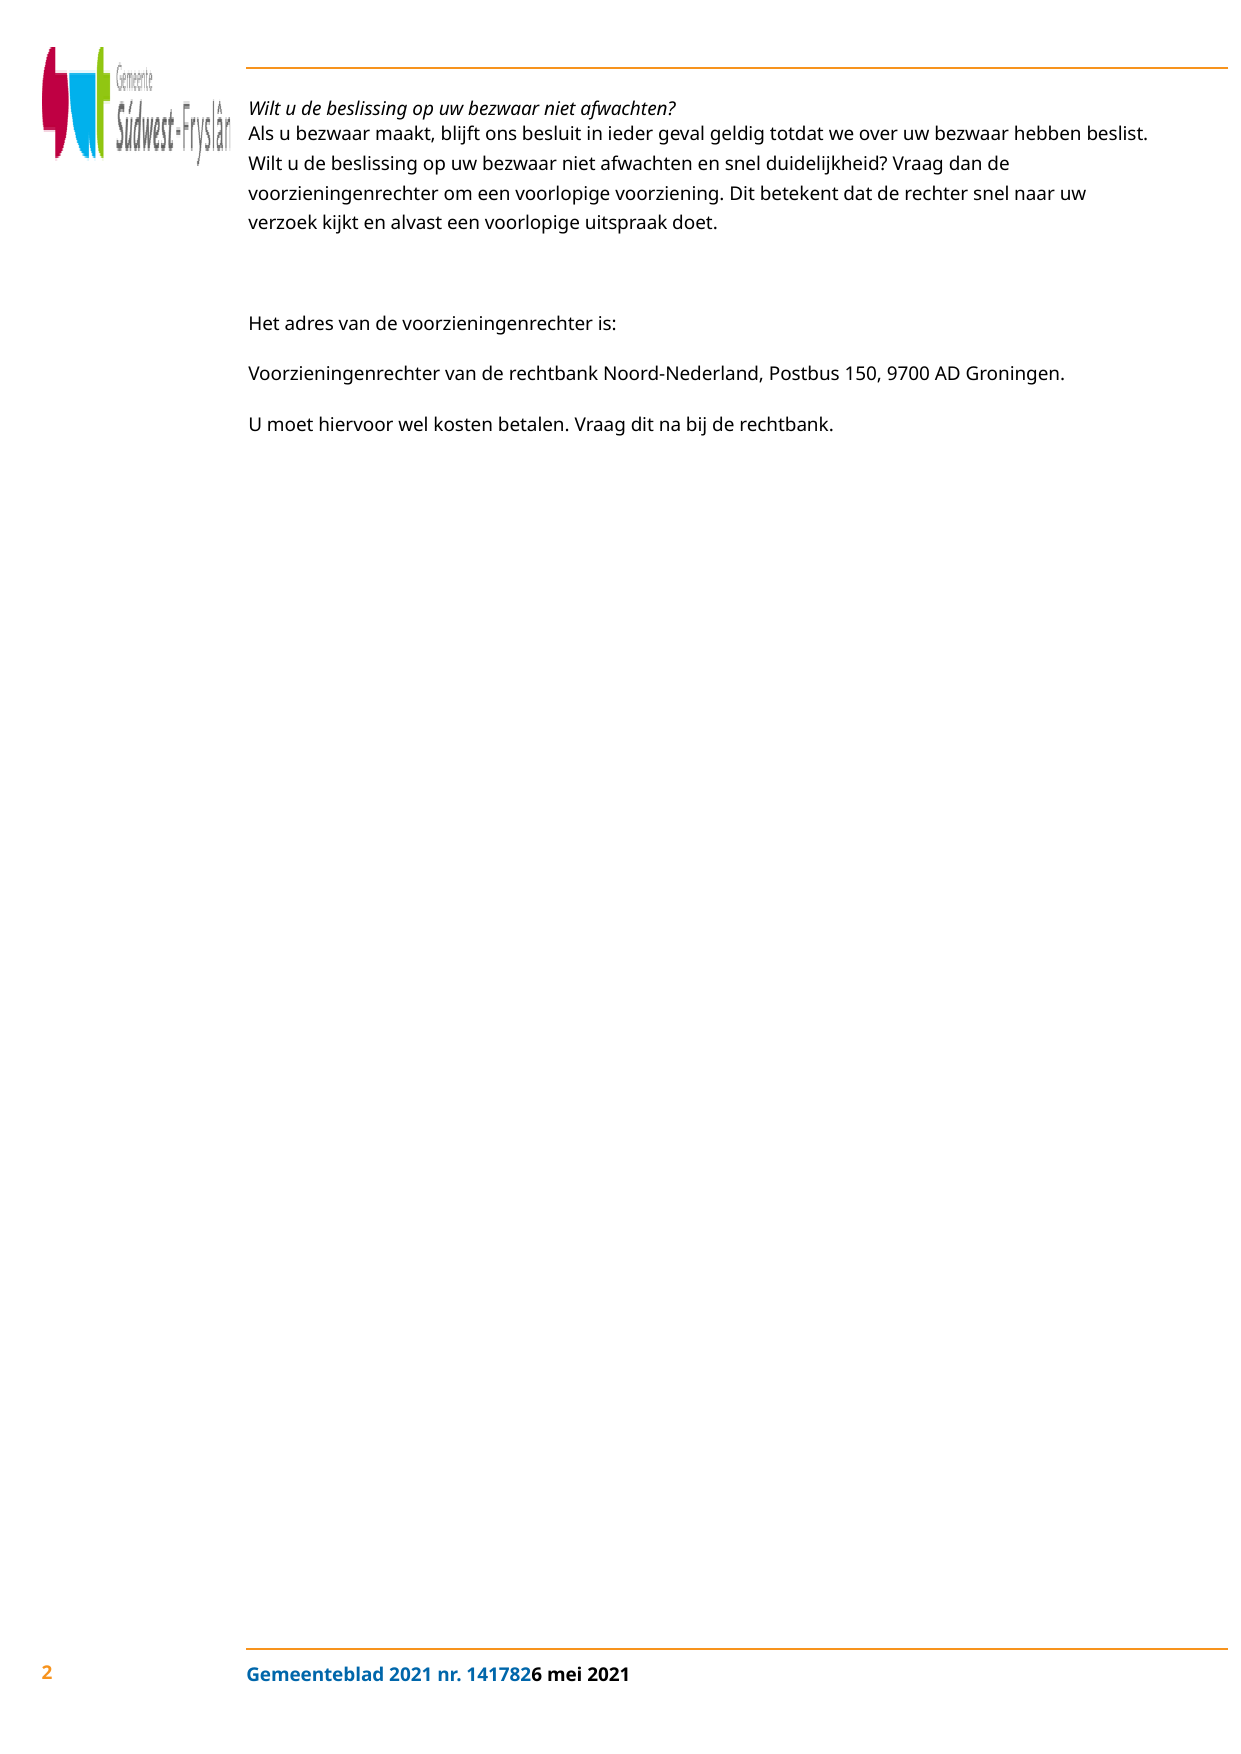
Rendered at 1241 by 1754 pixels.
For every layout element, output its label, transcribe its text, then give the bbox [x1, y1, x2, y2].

text Voorzieningenrechter van de rechtbank Noord-Nederland, Postbus 150, 9700 AD Groningen. [248, 361, 1152, 386]
picture [41, 47, 231, 172]
text Als u bezwaar maakt, blijft ons besluit in ieder geval geldig totdat we over uw bezwaar hebben beslist. Wilt u de beslissing op uw bezwaar niet afwachten en snel duidelijkheid? Vraag dan de voorzieningenrechter om een voorlopige voorziening. Dit betekent dat de rechter snel naar uw verzoek kijkt en alvast een voorlopige uitspraak doet. [248, 121, 1152, 235]
text Het adres van de voorzieningenrechter is: [248, 310, 1152, 336]
text U moet hiervoor wel kosten betalen. Vraag dit na bij de rechtbank. [248, 411, 1152, 437]
text Wilt u de beslissing op uw bezwaar niet afwachten? [248, 95, 1152, 121]
